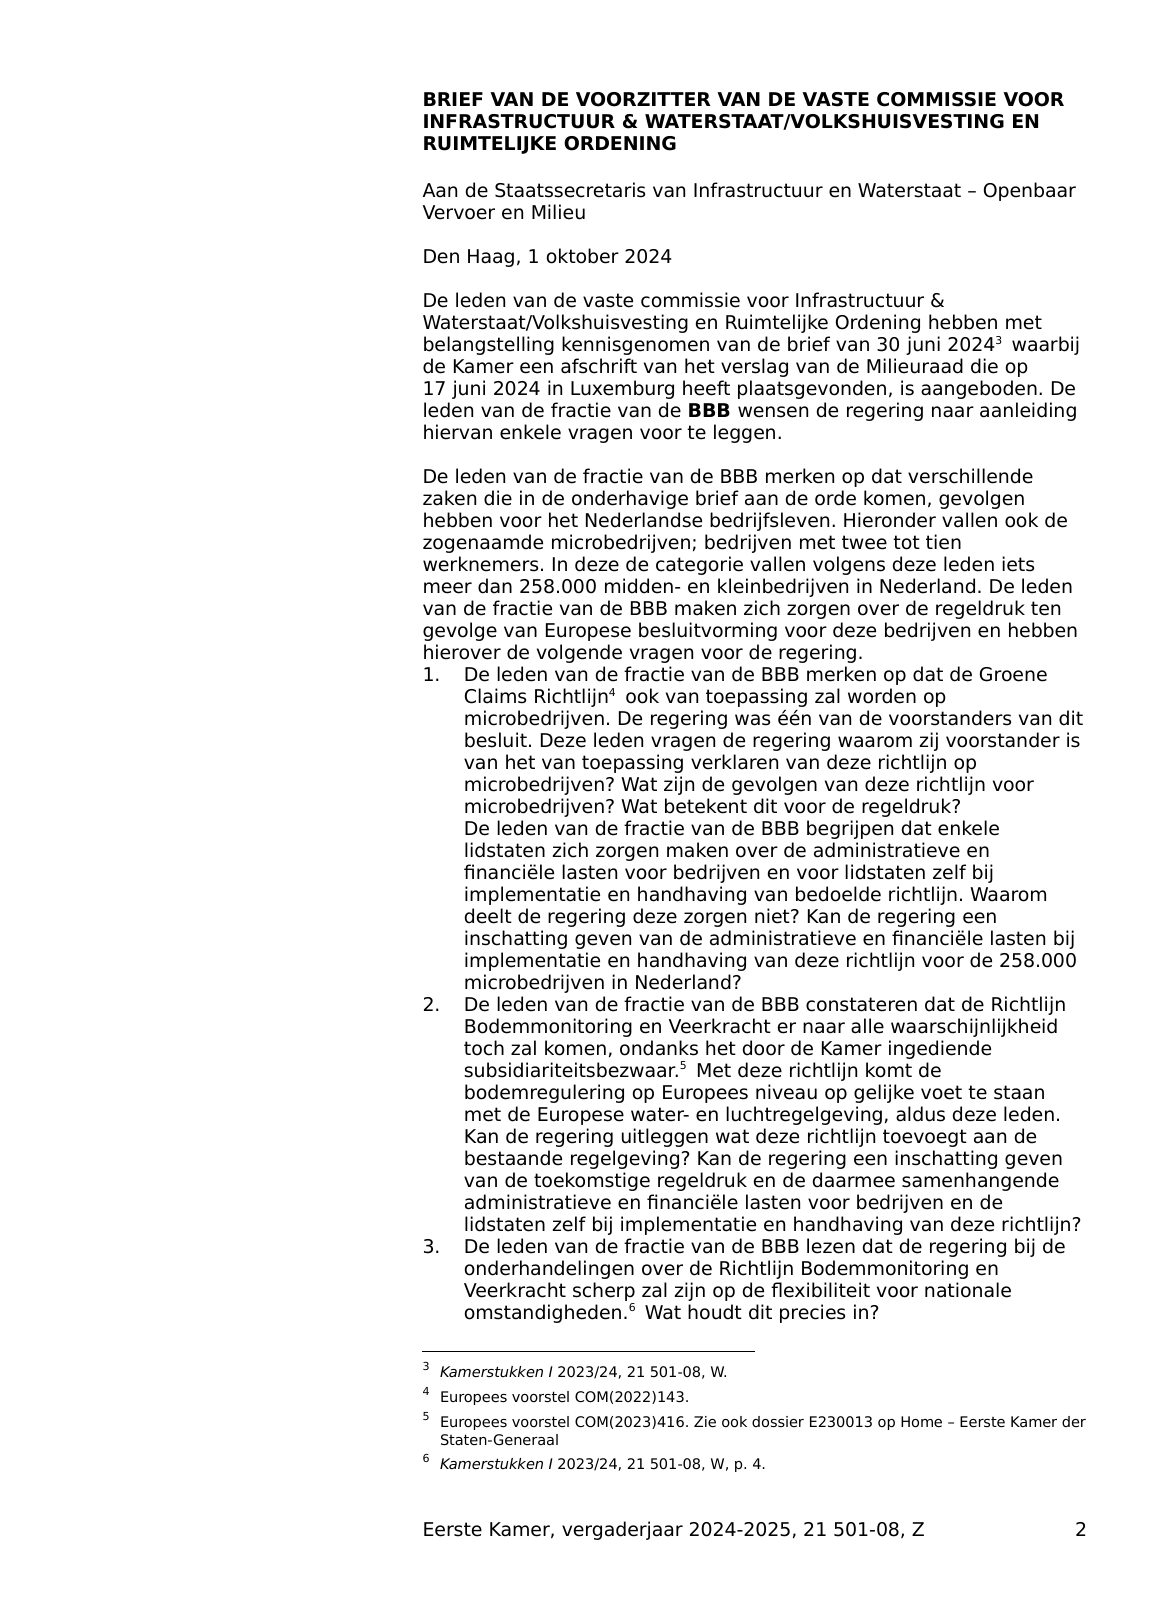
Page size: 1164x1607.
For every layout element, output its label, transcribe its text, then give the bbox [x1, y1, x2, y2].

text 2. De leden van de fractie van de BBB constateren dat de Richtlijn Bodemmonitoring en Veerkracht er naar alle waarschijnlijkheid toch zal komen, ondanks het door de Kamer ingediende subsidiariteitsbezwaar. Met deze richtlijn komt de bodemregulering op Europees niveau op gelijke voet te staan met de Europese water- en luchtregelgeving, aldus deze leden. Kan de regering uitleggen wat deze richtlijn toevoegt aan de bestaande regelgeving? Kan de regering een inschatting geven van de toekomstige regeldruk en de daarmee samenhangende administratieve en financiële lasten voor bedrijven en de lidstaten zelf bij implementatie en handhaving van deze richtlijn? [422, 994, 1087, 1236]
text 3. De leden van de fractie van de BBB lezen dat de regering bij de onderhandelingen over de Richtlijn Bodemmonitoring en Veerkracht scherp zal zijn op de flexibiliteit voor nationale omstandigheden. Wat houdt dit precies in? [422, 1236, 1087, 1323]
text Aan de Staatssecretaris van Infrastructuur en Waterstaat – Openbaar Vervoer en Milieu [422, 180, 1087, 224]
subtitle BRIEF VAN DE VOORZITTER VAN DE VASTE COMMISSIE VOOR INFRASTRUCTUUR & WATERSTAAT/VOLKSHUISVESTING EN RUIMTELIJKE ORDENING [422, 89, 1087, 155]
text Europees voorstel COM(2022)143. [422, 1385, 1087, 1407]
text Kamerstukken I 2023/24, 21 501-08, W. [422, 1360, 1087, 1382]
text Kamerstukken I 2023/24, 21 501-08, W, p. 4. [422, 1452, 1087, 1474]
text Europees voorstel COM(2023)416. Zie ook dossier E230013 op Home – Eerste Kamer der Staten-Generaal [422, 1410, 1087, 1449]
text De leden van de fractie van de BBB begrijpen dat enkele lidstaten zich zorgen maken over de administratieve en financiële lasten voor bedrijven en voor lidstaten zelf bij implementatie en handhaving van bedoelde richtlijn. Waarom deelt de regering deze zorgen niet? Kan de regering een inschatting geven van de administratieve en financiële lasten bij implementatie en handhaving van deze richtlijn voor de 258.000 microbedrijven in Nederland? [464, 818, 1087, 994]
text De leden van de fractie van de BBB merken op dat verschillende zaken die in de onderhavige brief aan de orde komen, gevolgen hebben voor het Nederlandse bedrijfsleven. Hieronder vallen ook de zogenaamde microbedrijven; bedrijven met twee tot tien werknemers. In deze de categorie vallen volgens deze leden iets meer dan 258.000 midden- en kleinbedrijven in Nederland. De leden van de fractie van de BBB maken zich zorgen over de regeldruk ten gevolge van Europese besluitvorming voor deze bedrijven en hebben hierover de volgende vragen voor de regering. [422, 466, 1087, 664]
text De leden van de vaste commissie voor Infrastructuur & Waterstaat/Volkshuisvesting en Ruimtelijke Ordening hebben met belangstelling kennisgenomen van de brief van 30 juni 2024 waarbij de Kamer een afschrift van het verslag van de Milieuraad die op 17 juni 2024 in Luxemburg heeft plaatsgevonden, is aangeboden. De leden van de fractie van de BBB wensen de regering naar aanleiding hiervan enkele vragen voor te leggen. [422, 290, 1087, 444]
text Den Haag, 1 oktober 2024 [422, 246, 1087, 268]
text 1. De leden van de fractie van de BBB merken op dat de Groene Claims Richtlijn ook van toepassing zal worden op microbedrijven. De regering was één van de voorstanders van dit besluit. Deze leden vragen de regering waarom zij voorstander is van het van toepassing verklaren van deze richtlijn op microbedrijven? Wat zijn de gevolgen van deze richtlijn voor microbedrijven? Wat betekent dit voor de regeldruk? [422, 664, 1087, 818]
